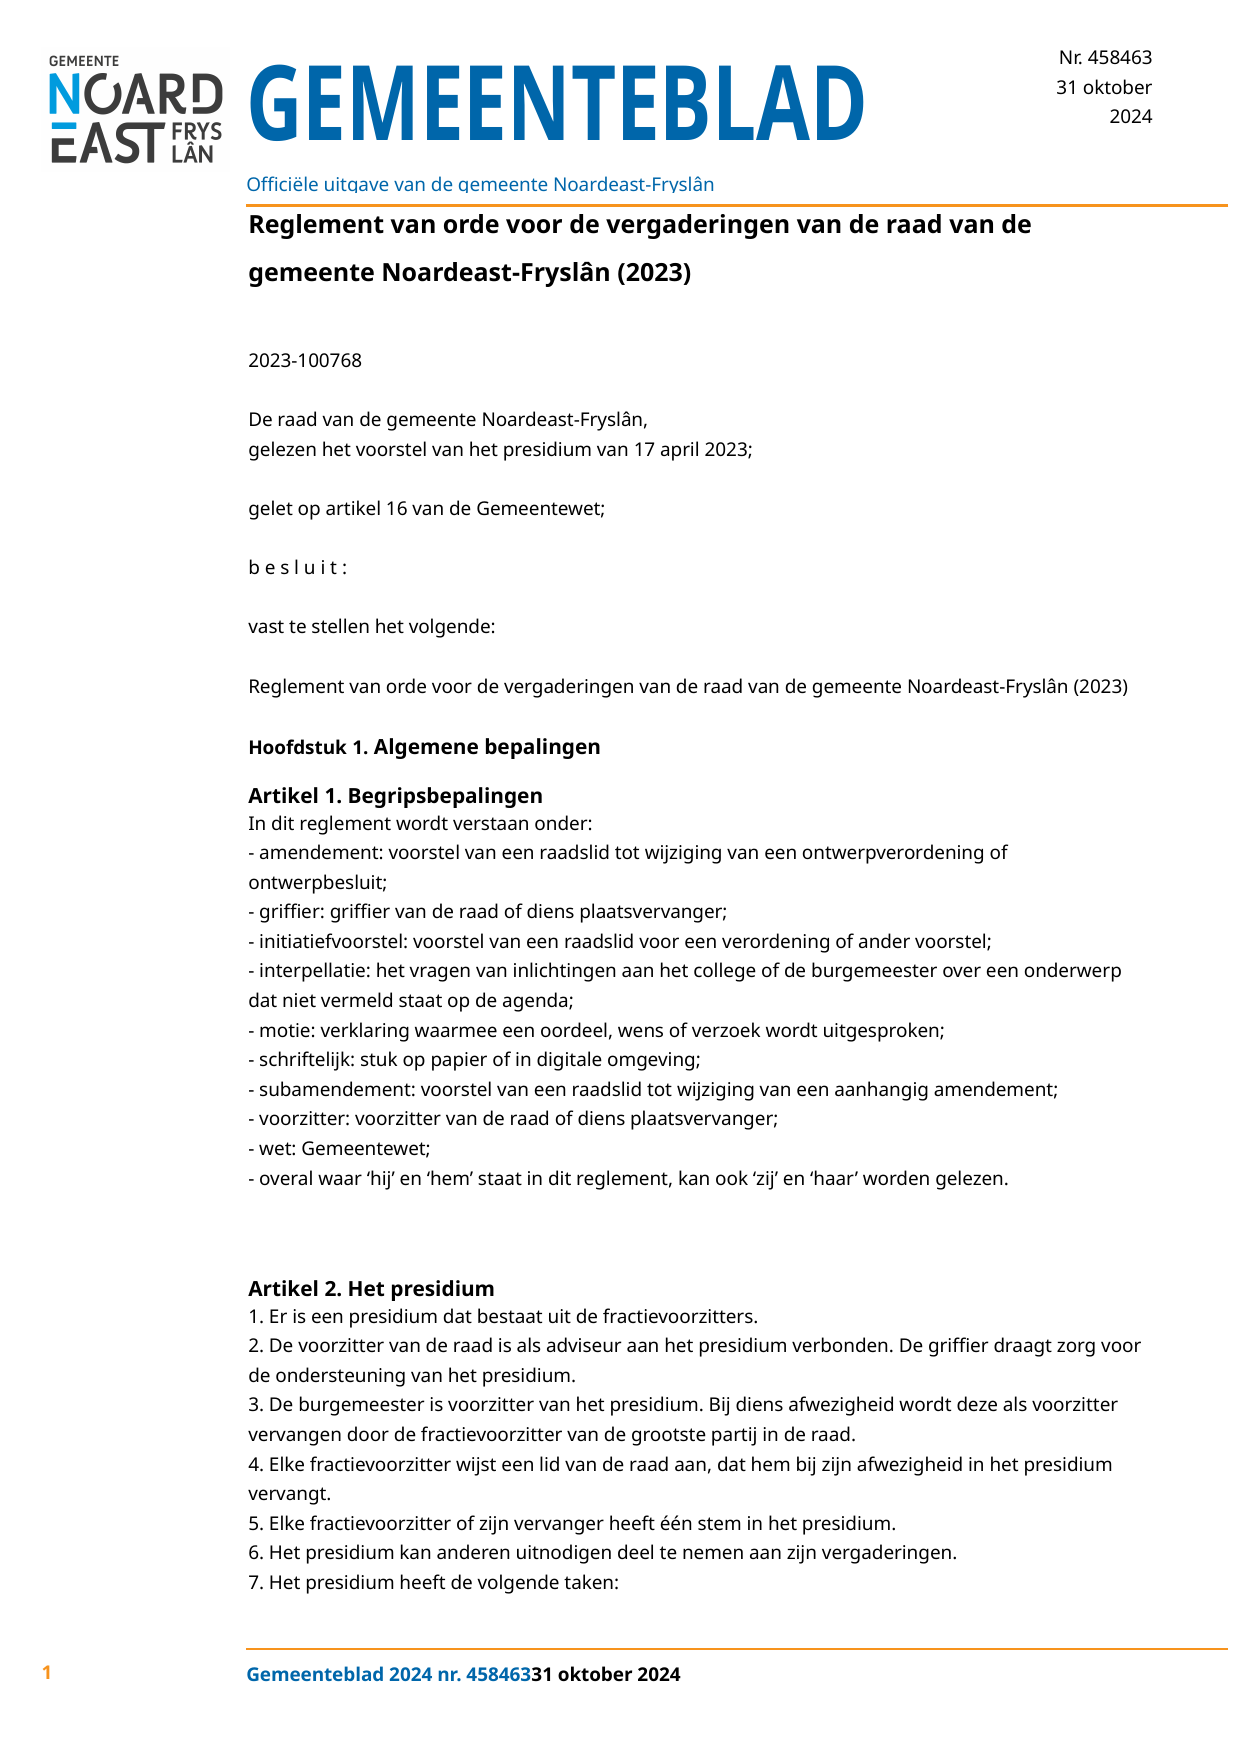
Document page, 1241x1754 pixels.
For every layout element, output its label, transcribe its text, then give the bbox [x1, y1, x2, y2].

text 1. Er is een presidium dat bestaat uit de fractievoorzitters. [248, 1303, 1152, 1328]
text De raad van de gemeente Noardeast-Fryslân, [248, 407, 1152, 432]
text - wet: Gemeentewet; [248, 1135, 1152, 1161]
text - overal waar ‘hij’ en ‘hem’ staat in dit reglement, kan ook ‘zij’ en ‘haar’ worden gelezen. [248, 1165, 1152, 1191]
text 5. Elke fractievoorzitter of zijn vervanger heeft één stem in het presidium. [248, 1510, 1152, 1536]
text gelet op artikel 16 van de Gemeentewet; [248, 495, 1152, 521]
text 7. Het presidium heeft de volgende taken: [248, 1569, 1152, 1595]
text gelezen het voorstel van het presidium van 17 april 2023; [248, 436, 1152, 462]
text 3. De burgemeester is voorzitter van het presidium. Bij diens afwezigheid wordt deze als voorzitter vervangen door de fractievoorzitter van de grootste partij in de raad. [248, 1392, 1152, 1447]
text 2. De voorzitter van de raad is als adviseur aan het presidium verbonden. De griffier draagt zorg voor de ondersteuning van het presidium. [248, 1332, 1152, 1388]
text - initiatiefvoorstel: voorstel van een raadslid voor een verordening of ander voorstel; [248, 928, 1152, 954]
text - voorzitter: voorzitter van de raad of diens plaatsvervanger; [248, 1106, 1152, 1131]
text - griffier: griffier van de raad of diens plaatsvervanger; [248, 898, 1152, 924]
text 2023-100768 [248, 347, 1152, 373]
text - interpellatie: het vragen van inlichtingen aan het college of de burgemeester over een onderwerp dat niet vermeld staat op de agenda; [248, 958, 1152, 1013]
text 6. Het presidium kan anderen uitnodigen deel te nemen aan zijn vergaderingen. [248, 1539, 1152, 1565]
picture [41, 47, 231, 172]
text Artikel 2. Het presidium [248, 1274, 1152, 1303]
text Artikel 1. Begripsbepalingen [248, 781, 1152, 810]
text Reglement van orde voor de vergaderingen van de raad van de gemeente Noardeast-Fryslân (2023) [248, 673, 1152, 699]
text In dit reglement wordt verstaan onder: [248, 810, 1152, 836]
text - motie: verklaring waarmee een oordeel, wens of verzoek wordt uitgesproken; [248, 1017, 1152, 1043]
text - schriftelijk: stuk op papier of in digitale omgeving; [248, 1046, 1152, 1072]
text Reglement van orde voor de vergaderingen van de raad van de gemeente Noardeast-Fryslân (2023) [248, 207, 1152, 288]
text vast te stellen het volgende: [248, 614, 1152, 639]
text b e s l u i t : [248, 554, 1152, 580]
text - amendement: voorstel van een raadslid tot wijziging van een ontwerpverordening of ontwerpbesluit; [248, 839, 1152, 895]
text Hoofdstuk 1. Algemene bepalingen [248, 732, 1152, 761]
text - subamendement: voorstel van een raadslid tot wijziging van een aanhangig amendement; [248, 1076, 1152, 1102]
text 4. Elke fractievoorzitter wijst een lid van de raad aan, dat hem bij zijn afwezigheid in het presidium vervangt. [248, 1451, 1152, 1506]
